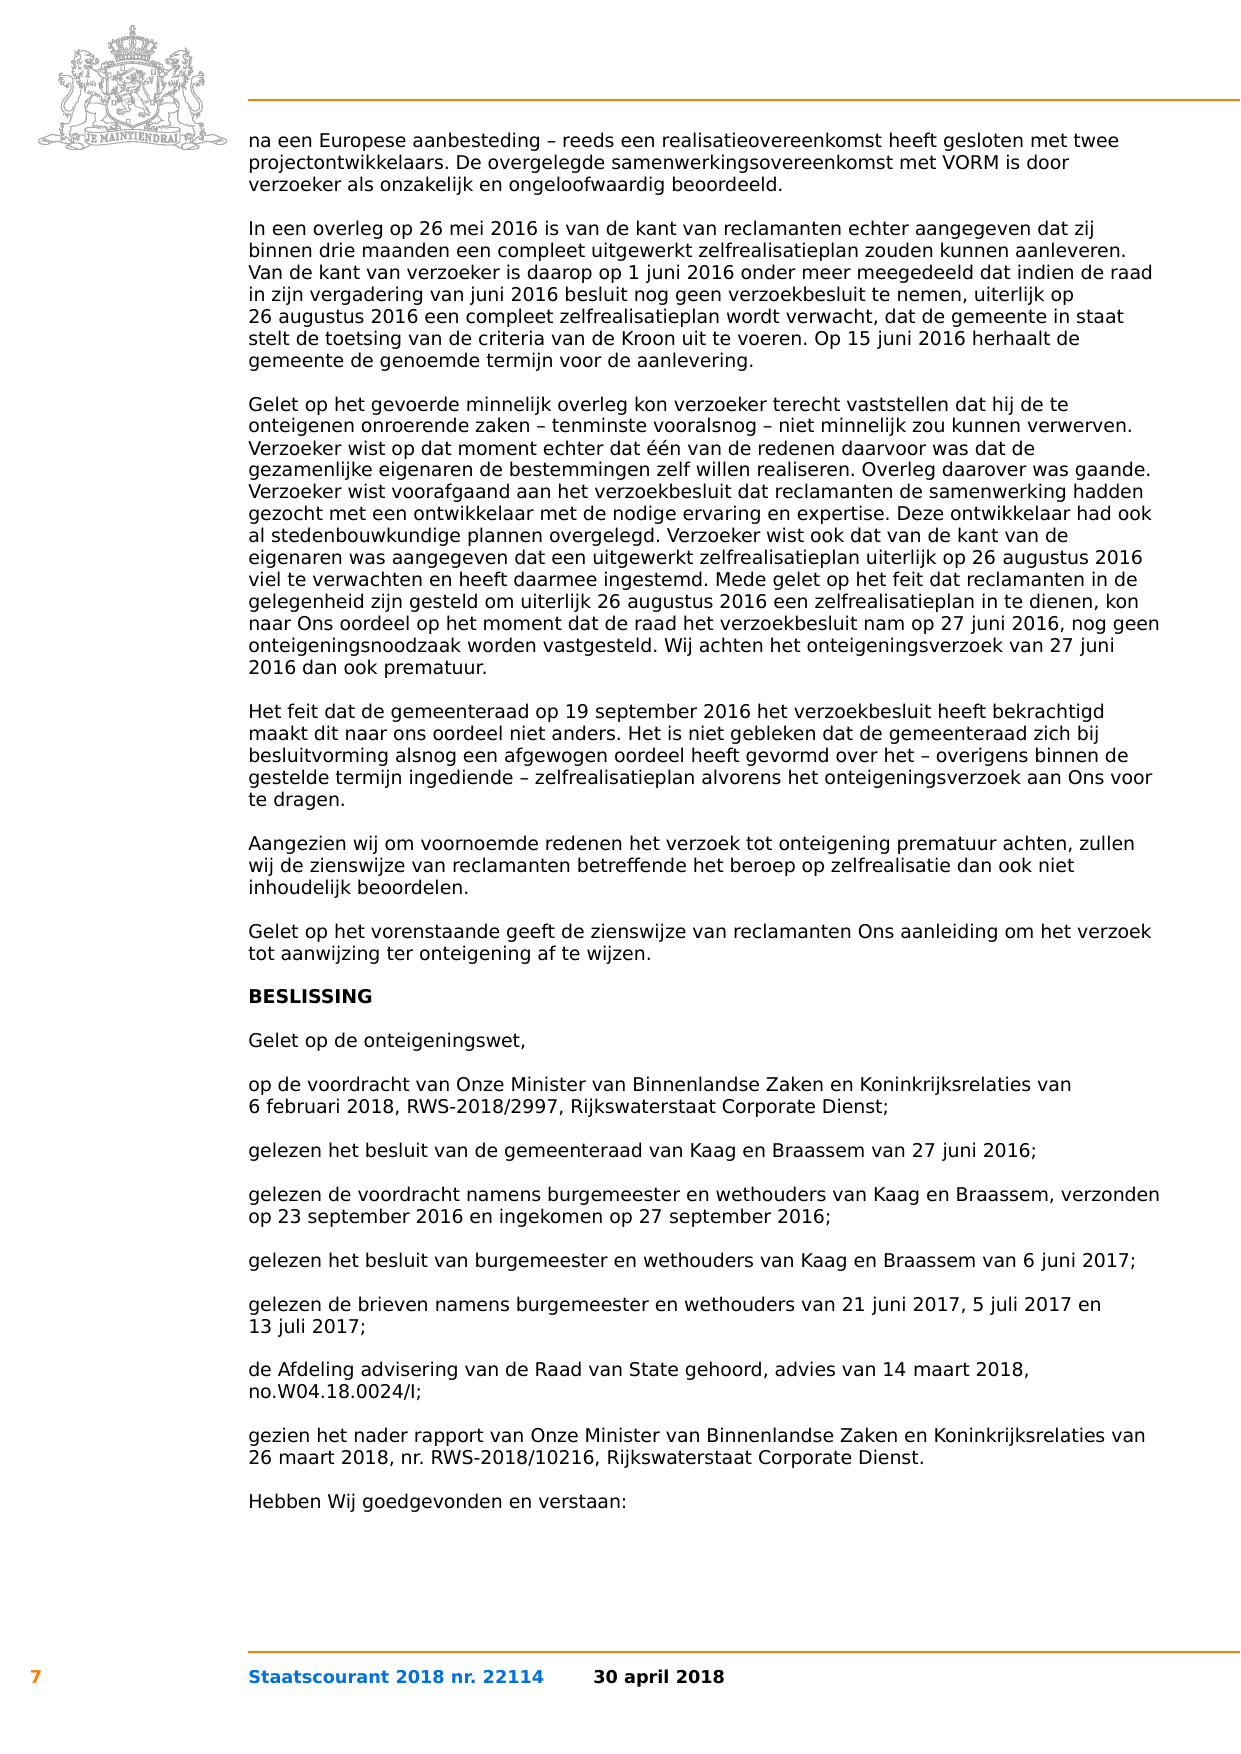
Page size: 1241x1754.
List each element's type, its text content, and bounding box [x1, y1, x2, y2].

text na een Europese aanbesteding – reeds een realisatieovereenkomst heeft gesloten met twee projectontwikkelaars. De overgelegde samenwerkingsovereenkomst met VORM is door verzoeker als onzakelijk en ongeloofwaardig beoordeeld. [248, 130, 1163, 196]
text Gelet op het vorenstaande geeft de zienswijze van reclamanten Ons aanleiding om het verzoek tot aanwijzing ter onteigening af te wijzen. [248, 921, 1163, 964]
text gelezen het besluit van burgemeester en wethouders van Kaag en Braassem van 6 juni 2017; [248, 1250, 1163, 1272]
text gelezen het besluit van de gemeenteraad van Kaag en Braassem van 27 juni 2016; [248, 1140, 1163, 1162]
text In een overleg op 26 mei 2016 is van de kant van reclamanten echter aangegeven dat zij binnen drie maanden een compleet uitgewerkt zelfrealisatieplan zouden kunnen aanleveren. Van de kant van verzoeker is daarop op 1 juni 2016 onder meer meegedeeld dat indien de raad in zijn vergadering van juni 2016 besluit nog geen verzoekbesluit te nemen, uiterlijk op 26 augustus 2016 een compleet zelfrealisatieplan wordt verwacht, dat de gemeente in staat stelt de toetsing van de criteria van de Kroon uit te voeren. Op 15 juni 2016 herhaalt de gemeente de genoemde termijn voor de aanlevering. [248, 218, 1163, 372]
text Gelet op de onteigeningswet, [248, 1030, 1163, 1052]
text op de voordracht van Onze Minister van Binnenlandse Zaken en Koninkrijksrelaties van 6 februari 2018, RWS-2018/2997, Rijkswaterstaat Corporate Dienst; [248, 1074, 1163, 1118]
text Gelet op het gevoerde minnelijk overleg kon verzoeker terecht vaststellen dat hij de te onteigenen onroerende zaken – tenminste vooralsnog – niet minnelijk zou kunnen verwerven. Verzoeker wist op dat moment echter dat één van de redenen daarvoor was dat de gezamenlijke eigenaren de bestemmingen zelf willen realiseren. Overleg daarover was gaande. Verzoeker wist voorafgaand aan het verzoekbesluit dat reclamanten de samenwerking hadden gezocht met een ontwikkelaar met de nodige ervaring en expertise. Deze ontwikkelaar had ook al stedenbouwkundige plannen overgelegd. Verzoeker wist ook dat van de kant van de eigenaren was aangegeven dat een uitgewerkt zelfrealisatieplan uiterlijk op 26 augustus 2016 viel te verwachten en heeft daarmee ingestemd. Mede gelet op het feit dat reclamanten in de gelegenheid zijn gesteld om uiterlijk 26 augustus 2016 een zelfrealisatieplan in te dienen, kon naar Ons oordeel op het moment dat de raad het verzoekbesluit nam op 27 juni 2016, nog geen onteigeningsnoodzaak worden vastgesteld. Wij achten het onteigeningsverzoek van 27 juni 2016 dan ook prematuur. [248, 393, 1163, 679]
text gezien het nader rapport van Onze Minister van Binnenlandse Zaken en Koninkrijksrelaties van 26 maart 2018, nr. RWS-2018/10216, Rijkswaterstaat Corporate Dienst. [248, 1425, 1163, 1469]
text Hebben Wij goedgevonden en verstaan: [248, 1491, 1163, 1513]
picture [38, 25, 227, 150]
text gelezen de voordracht namens burgemeester en wethouders van Kaag en Braassem, verzonden op 23 september 2016 en ingekomen op 27 september 2016; [248, 1184, 1163, 1228]
text Het feit dat de gemeenteraad op 19 september 2016 het verzoekbesluit heeft bekrachtigd maakt dit naar ons oordeel niet anders. Het is niet gebleken dat de gemeenteraad zich bij besluitvorming alsnog een afgewogen oordeel heeft gevormd over het – overigens binnen de gestelde termijn ingediende – zelfrealisatieplan alvorens het onteigeningsverzoek aan Ons voor te dragen. [248, 701, 1163, 811]
text de Afdeling advisering van de Raad van State gehoord, advies van 14 maart 2018, no.W04.18.0024/I; [248, 1359, 1163, 1403]
subtitle BESLISSING [248, 986, 1163, 1008]
text gelezen de brieven namens burgemeester en wethouders van 21 juni 2017, 5 juli 2017 en 13 juli 2017; [248, 1293, 1163, 1337]
text Aangezien wij om voornoemde redenen het verzoek tot onteigening prematuur achten, zullen wij de zienswijze van reclamanten betreffende het beroep op zelfrealisatie dan ook niet inhoudelijk beoordelen. [248, 833, 1163, 899]
